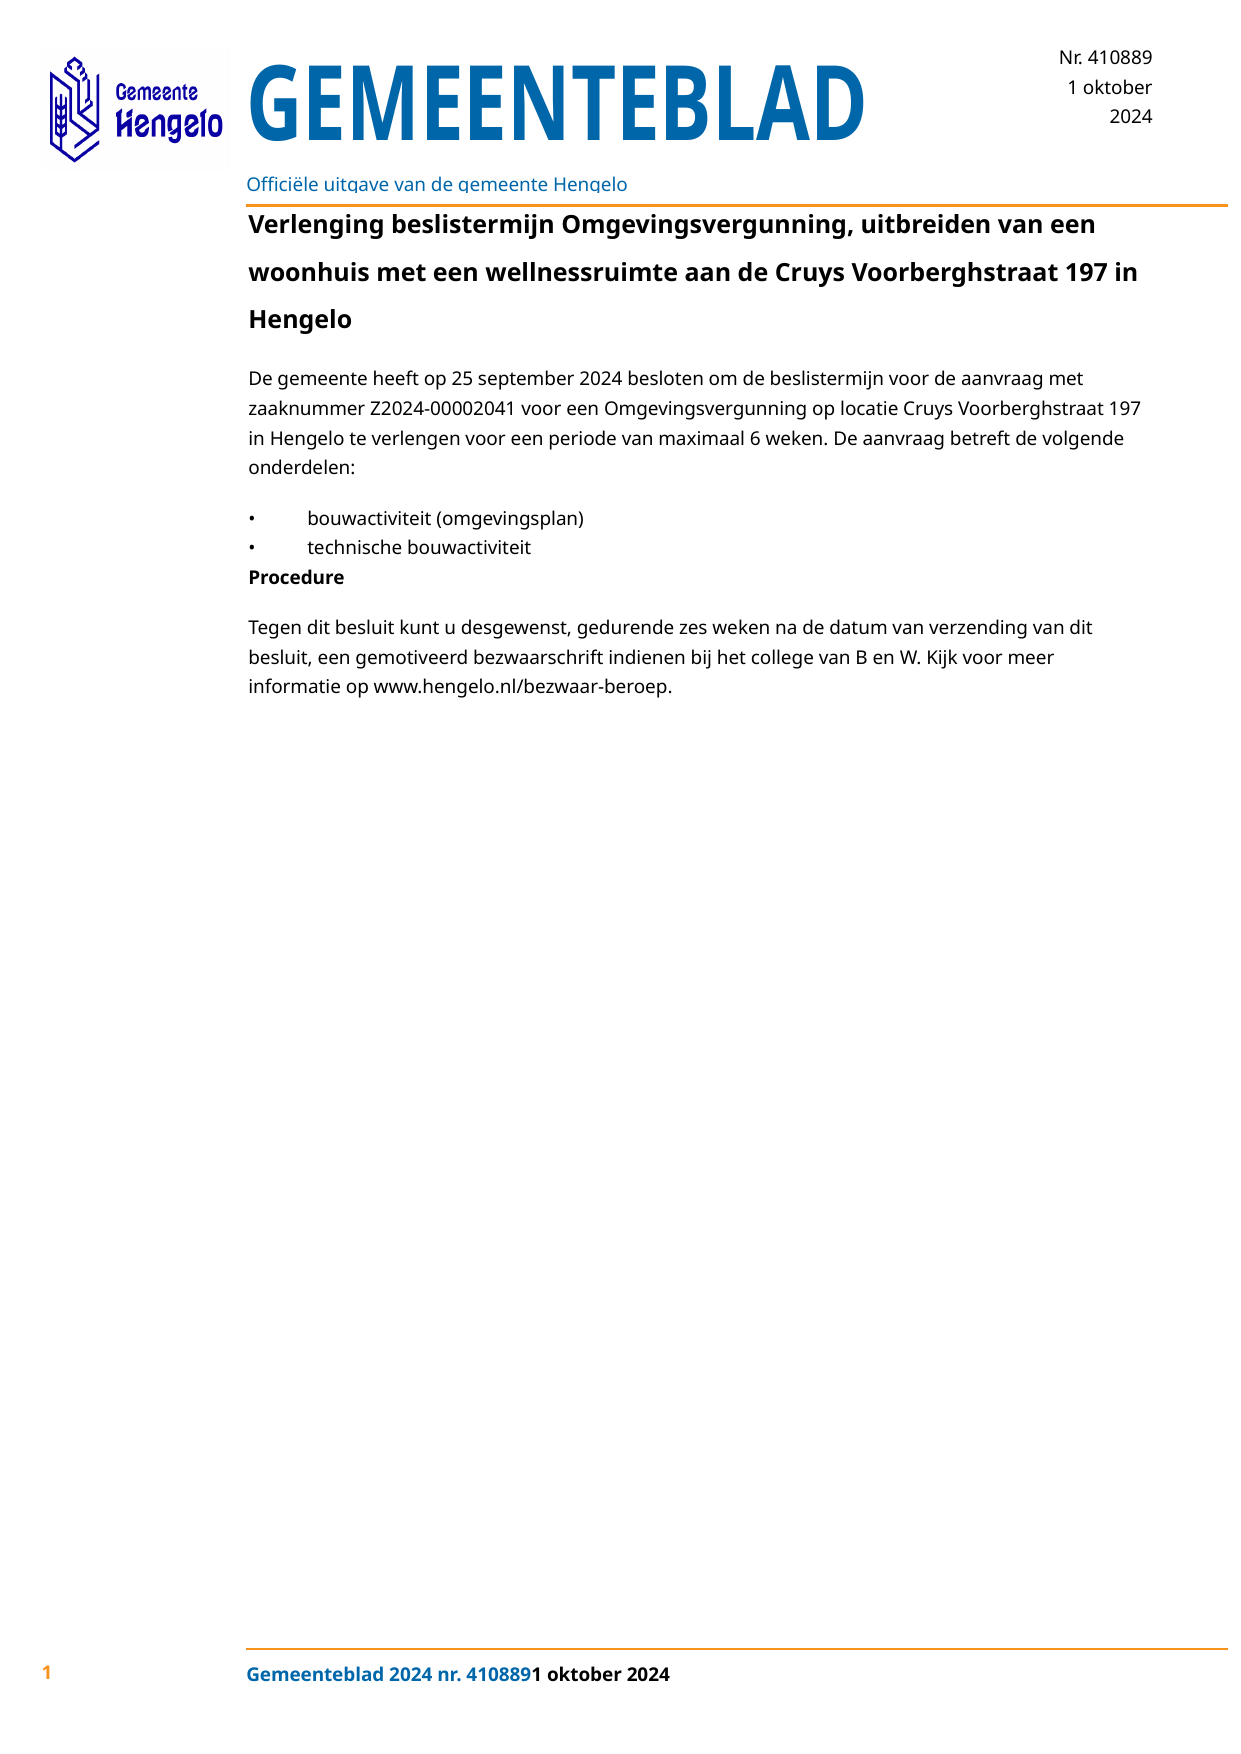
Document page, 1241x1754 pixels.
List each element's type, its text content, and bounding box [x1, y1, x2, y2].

picture [41, 47, 231, 172]
text Tegen dit besluit kunt u desgewenst, gedurende zes weken na de datum van verzending van dit besluit, een gemotiveerd bezwaarschrift indienen bij het college van B en W. Kijk voor meer informatie op www.hengelo.nl/bezwaar-beroep. [248, 614, 1152, 699]
list bouwactiviteit (omgevingsplan) [248, 505, 1152, 530]
text Verlenging beslistermijn Omgevingsvergunning, uitbreiden van een woonhuis met een wellnessruimte aan de Cruys Voorberghstraat 197 in Hengelo [248, 207, 1152, 336]
text De gemeente heeft op 25 september 2024 besloten om de beslistermijn voor de aanvraag met zaaknummer Z2024-00002041 voor een Omgevingsvergunning op locatie Cruys Voorberghstraat 197 in Hengelo te verlengen voor een periode van maximaal 6 weken. De aanvraag betreft de volgende onderdelen: [248, 366, 1152, 480]
text Procedure [248, 564, 1152, 589]
list technische bouwactiviteit [248, 534, 1152, 560]
